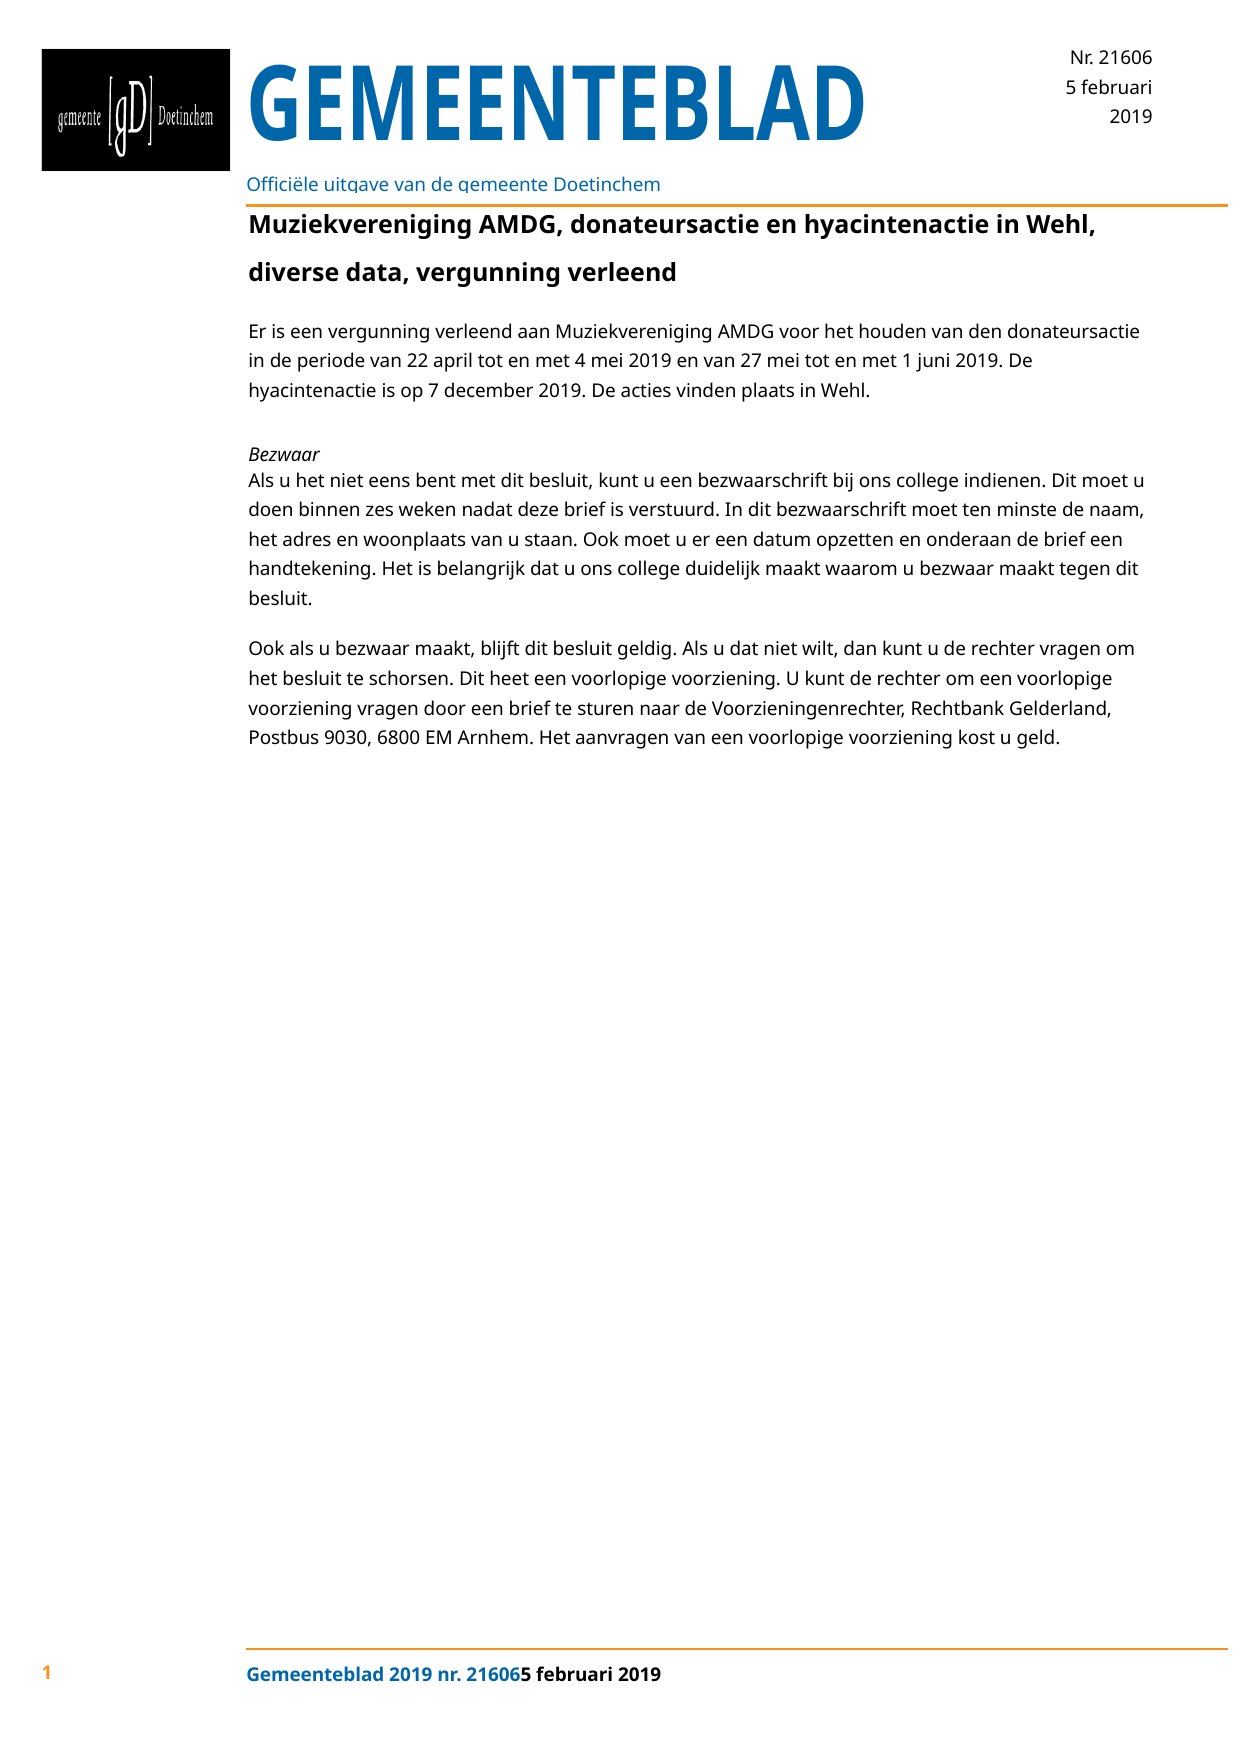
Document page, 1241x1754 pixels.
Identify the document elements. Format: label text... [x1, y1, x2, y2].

text Er is een vergunning verleend aan Muziekvereniging AMDG voor het houden van den donateursactie in de periode van 22 april tot en met 4 mei 2019 en van 27 mei tot en met 1 juni 2019. De hyacintenactie is op 7 december 2019. De acties vinden plaats in Wehl. [248, 318, 1152, 403]
text Ook als u bezwaar maakt, blijft dit besluit geldig. Als u dat niet wilt, dan kunt u de rechter vragen om het besluit te schorsen. Dit heet een voorlopige voorziening. U kunt de rechter om een voorlopige voorziening vragen door een brief te sturen naar de Voorzieningenrechter, Rechtbank Gelderland, Postbus 9030, 6800 EM Arnhem. Het aanvragen van een voorlopige voorziening kost u geld. [248, 636, 1152, 750]
text Bezwaar [248, 441, 1152, 467]
picture [41, 47, 231, 172]
text Als u het niet eens bent met dit besluit, kunt u een bezwaarschrift bij ons college indienen. Dit moet u doen binnen zes weken nadat deze brief is verstuurd. In dit bezwaarschrift moet ten minste de naam, het adres en woonplaats van u staan. Ook moet u er een datum opzetten en onderaan de brief een handtekening. Het is belangrijk dat u ons college duidelijk maakt waarom u bezwaar maakt tegen dit besluit. [248, 467, 1152, 611]
text Muziekvereniging AMDG, donateursactie en hyacintenactie in Wehl, diverse data, vergunning verleend [248, 207, 1152, 288]
